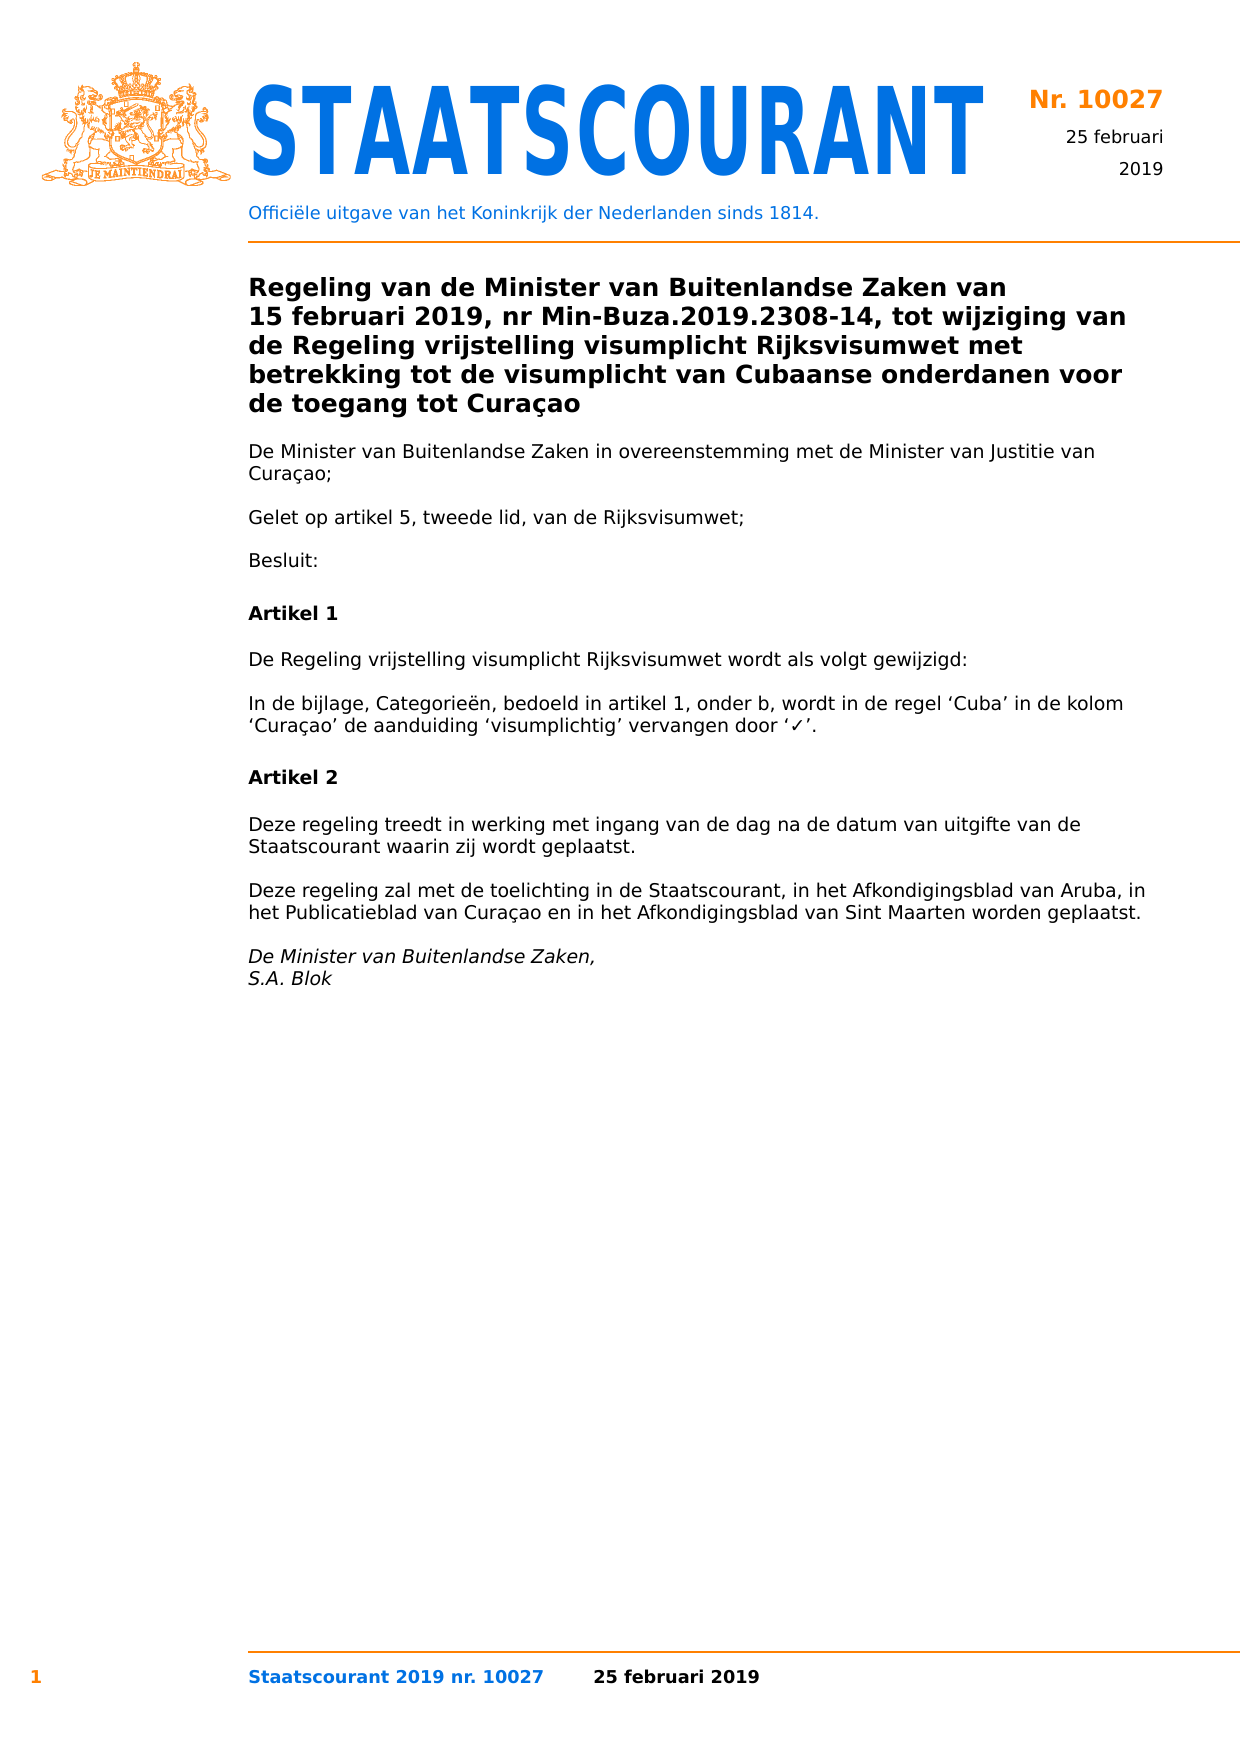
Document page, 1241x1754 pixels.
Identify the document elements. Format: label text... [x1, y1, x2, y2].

text De Minister van Buitenlandse Zaken in overeenstemming met de Minister van Justitie van Curaçao; [248, 441, 1163, 485]
text Deze regeling zal met de toelichting in de Staatscourant, in het Afkondigingsblad van Aruba, in het Publicatieblad van Curaçao en in het Afkondigingsblad van Sint Maarten worden geplaatst. [248, 880, 1163, 924]
text Gelet op artikel 5, tweede lid, van de Rijksvisumwet; [248, 507, 1163, 528]
text In de bijlage, Categorieën, bedoeld in artikel 1, onder b, wordt in de regel ‘Cuba’ in de kolom ‘Curaçao’ de aanduiding ‘visumplichtig’ vervangen door ‘✓’. [248, 693, 1163, 737]
subtitle Artikel 2 [248, 767, 1163, 789]
table_header Nr. 10027 [998, 62, 1240, 121]
subtitle Artikel 1 [248, 602, 1163, 624]
table_cell 25 februari [998, 121, 1240, 153]
table_cell 2019 [998, 153, 1240, 203]
table_cell Officiële uitgave van het Koninkrijk der Nederlanden sinds 1814. [248, 203, 1240, 241]
table_header STAATSCOURANT [248, 62, 998, 203]
table_header [25, 62, 248, 241]
text Besluit: [248, 550, 1163, 572]
picture [41, 62, 231, 186]
subtitle Regeling van de Minister van Buitenlandse Zaken van 15 februari 2019, nr Min-Buza.2019.2308-14, tot wijziging van de Regeling vrijstelling visumplicht Rijksvisumwet met betrekking tot de visumplicht van Cubaanse onderdanen voor de toegang tot Curaçao [248, 273, 1163, 419]
text De Minister van Buitenlandse Zaken, S.A. Blok [248, 946, 1163, 990]
text Deze regeling treedt in werking met ingang van de dag na de datum van uitgifte van de Staatscourant waarin zij wordt geplaatst. [248, 814, 1163, 858]
text De Regeling vrijstelling visumplicht Rijksvisumwet wordt als volgt gewijzigd: [248, 649, 1163, 671]
